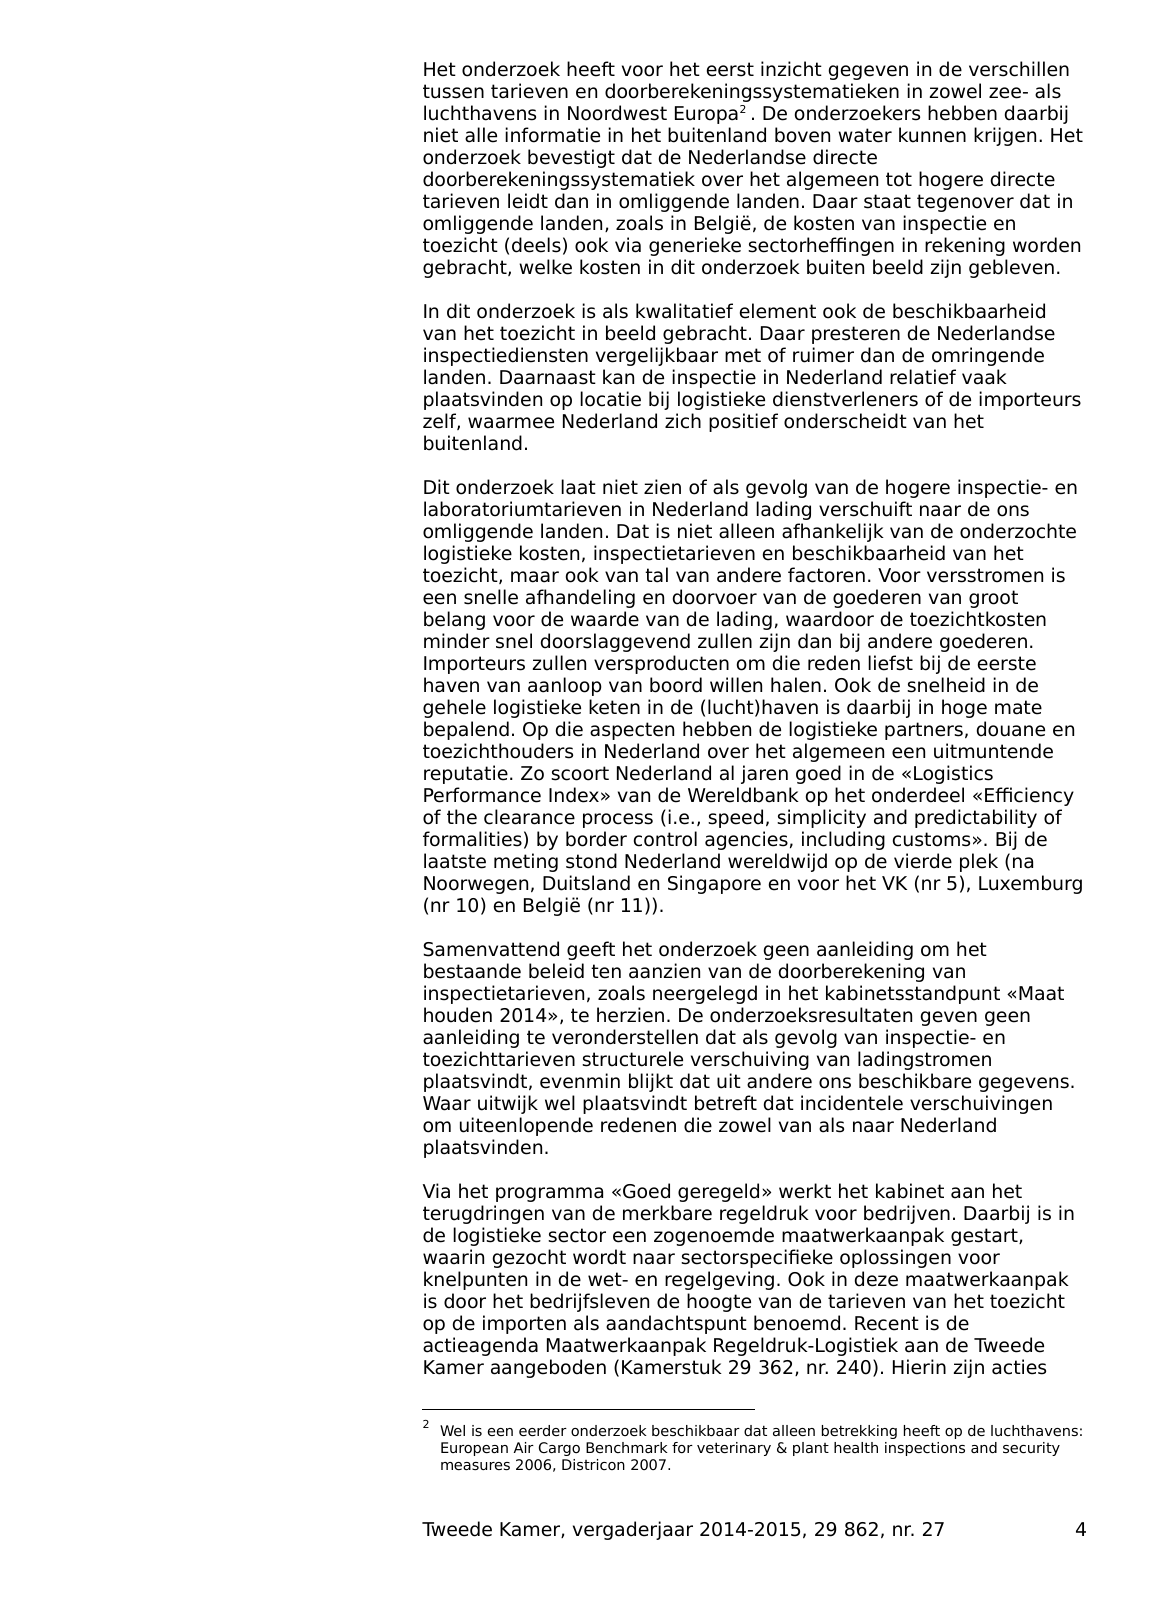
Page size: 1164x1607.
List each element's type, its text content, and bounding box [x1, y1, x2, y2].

text Wel is een eerder onderzoek beschikbaar dat alleen betrekking heeft op de luchthavens: European Air Cargo Benchmark for veterinary & plant health inspections and security measures 2006, Districon 2007. [422, 1418, 1087, 1474]
text Samenvattend geeft het onderzoek geen aanleiding om het bestaande beleid ten aanzien van de doorberekening van inspectietarieven, zoals neergelegd in het kabinetsstandpunt «Maat houden 2014», te herzien. De onderzoeksresultaten geven geen aanleiding te veronderstellen dat als gevolg van inspectie- en toezichttarieven structurele verschuiving van ladingstromen plaatsvindt, evenmin blijkt dat uit andere ons beschikbare gegevens. Waar uitwijk wel plaatsvindt betreft dat incidentele verschuivingen om uiteenlopende redenen die zowel van als naar Nederland plaatsvinden. [422, 939, 1087, 1159]
text Via het programma «Goed geregeld» werkt het kabinet aan het terugdringen van de merkbare regeldruk voor bedrijven. Daarbij is in de logistieke sector een zogenoemde maatwerkaanpak gestart, waarin gezocht wordt naar sectorspecifieke oplossingen voor knelpunten in de wet- en regelgeving. Ook in deze maatwerkaanpak is door het bedrijfsleven de hoogte van de tarieven van het toezicht op de importen als aandachtspunt benoemd. Recent is de actieagenda Maatwerkaanpak Regeldruk-Logistiek aan de Tweede Kamer aangeboden (Kamerstuk 29 362, nr. 240). Hierin zijn acties [422, 1181, 1087, 1379]
text In dit onderzoek is als kwalitatief element ook de beschikbaarheid van het toezicht in beeld gebracht. Daar presteren de Nederlandse inspectiediensten vergelijkbaar met of ruimer dan de omringende landen. Daarnaast kan de inspectie in Nederland relatief vaak plaatsvinden op locatie bij logistieke dienstverleners of de importeurs zelf, waarmee Nederland zich positief onderscheidt van het buitenland. [422, 301, 1087, 455]
text Het onderzoek heeft voor het eerst inzicht gegeven in de verschillen tussen tarieven en doorberekeningssystematieken in zowel zee- als luchthavens in Noordwest Europa. De onderzoekers hebben daarbij niet alle informatie in het buitenland boven water kunnen krijgen. Het onderzoek bevestigt dat de Nederlandse directe doorberekeningssystematiek over het algemeen tot hogere directe tarieven leidt dan in omliggende landen. Daar staat tegenover dat in omliggende landen, zoals in België, de kosten van inspectie en toezicht (deels) ook via generieke sectorheffingen in rekening worden gebracht, welke kosten in dit onderzoek buiten beeld zijn gebleven. [422, 59, 1087, 279]
text Dit onderzoek laat niet zien of als gevolg van de hogere inspectie- en laboratoriumtarieven in Nederland lading verschuift naar de ons omliggende landen. Dat is niet alleen afhankelijk van de onderzochte logistieke kosten, inspectietarieven en beschikbaarheid van het toezicht, maar ook van tal van andere factoren. Voor versstromen is een snelle afhandeling en doorvoer van de goederen van groot belang voor de waarde van de lading, waardoor de toezichtkosten minder snel doorslaggevend zullen zijn dan bij andere goederen. Importeurs zullen versproducten om die reden liefst bij de eerste haven van aanloop van boord willen halen. Ook de snelheid in de gehele logistieke keten in de (lucht)haven is daarbij in hoge mate bepalend. Op die aspecten hebben de logistieke partners, douane en toezichthouders in Nederland over het algemeen een uitmuntende reputatie. Zo scoort Nederland al jaren goed in de «Logistics Performance Index» van de Wereldbank op het onderdeel «Efficiency of the clearance process (i.e., speed, simplicity and predictability of formalities) by border control agencies, including customs». Bij de laatste meting stond Nederland wereldwijd op de vierde plek (na Noorwegen, Duitsland en Singapore en voor het VK (nr 5), Luxemburg (nr 10) en België (nr 11)). [422, 477, 1087, 917]
